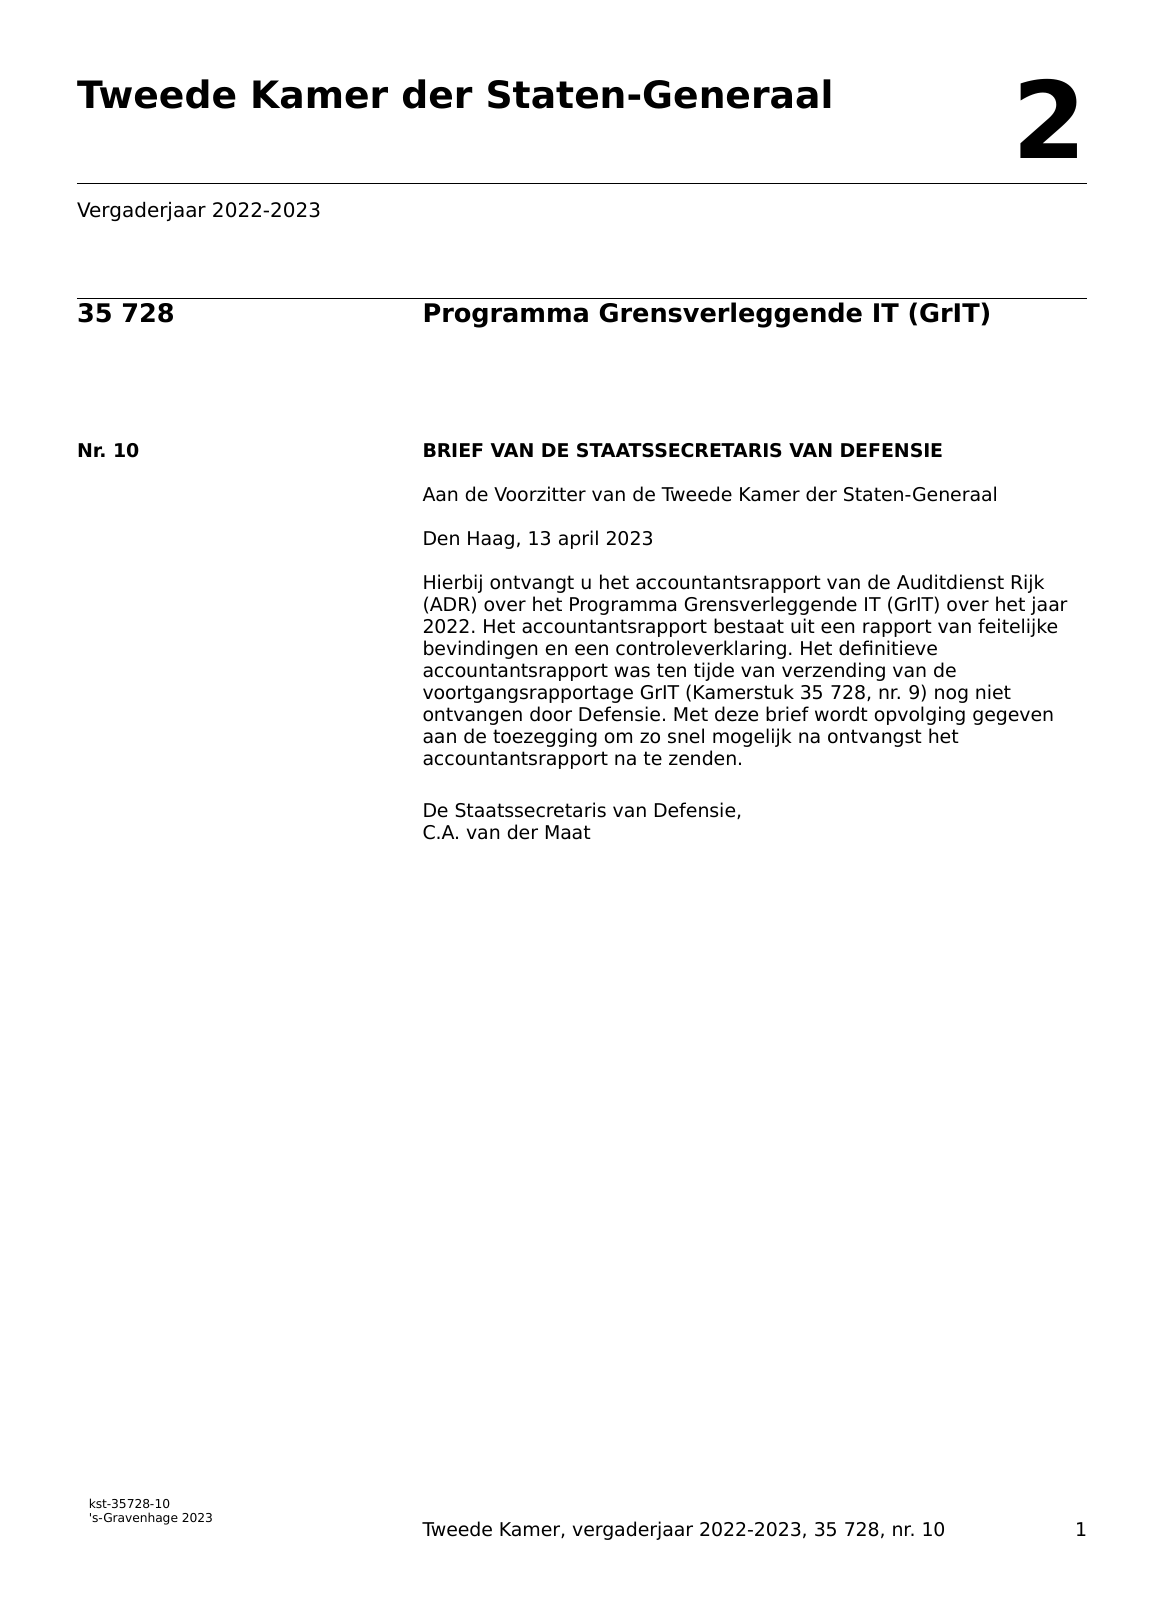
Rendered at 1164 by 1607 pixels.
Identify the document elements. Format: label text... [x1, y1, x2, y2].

text De Staatssecretaris van Defensie, C.A. van der Maat [422, 800, 1087, 844]
text kst-35728-10 [88, 1497, 323, 1511]
table_header 2 [886, 59, 1087, 183]
table_header Tweede Kamer der Staten-Generaal [77, 59, 886, 183]
subtitle Nr. 10 BRIEF VAN DE STAATSSECRETARIS VAN DEFENSIE [77, 440, 1087, 462]
subtitle 35 728 Programma Grensverleggende IT (GrIT) [77, 299, 1087, 329]
text 's-Gravenhage 2023 [88, 1511, 323, 1525]
text Den Haag, 13 april 2023 [422, 528, 1087, 550]
table_cell Vergaderjaar 2022-2023 [77, 184, 1087, 298]
text Aan de Voorzitter van de Tweede Kamer der Staten-Generaal [422, 484, 1087, 506]
text Hierbij ontvangt u het accountantsrapport van de Auditdienst Rijk (ADR) over het Programma Grensverleggende IT (GrIT) over het jaar 2022. Het accountantsrapport bestaat uit een rapport van feitelijke bevindingen en een controleverklaring. Het definitieve accountantsrapport was ten tijde van verzending van de voortgangsrapportage GrIT (Kamerstuk 35 728, nr. 9) nog niet ontvangen door Defensie. Met deze brief wordt opvolging gegeven aan de toezegging om zo snel mogelijk na ontvangst het accountantsrapport na te zenden. [422, 572, 1087, 770]
